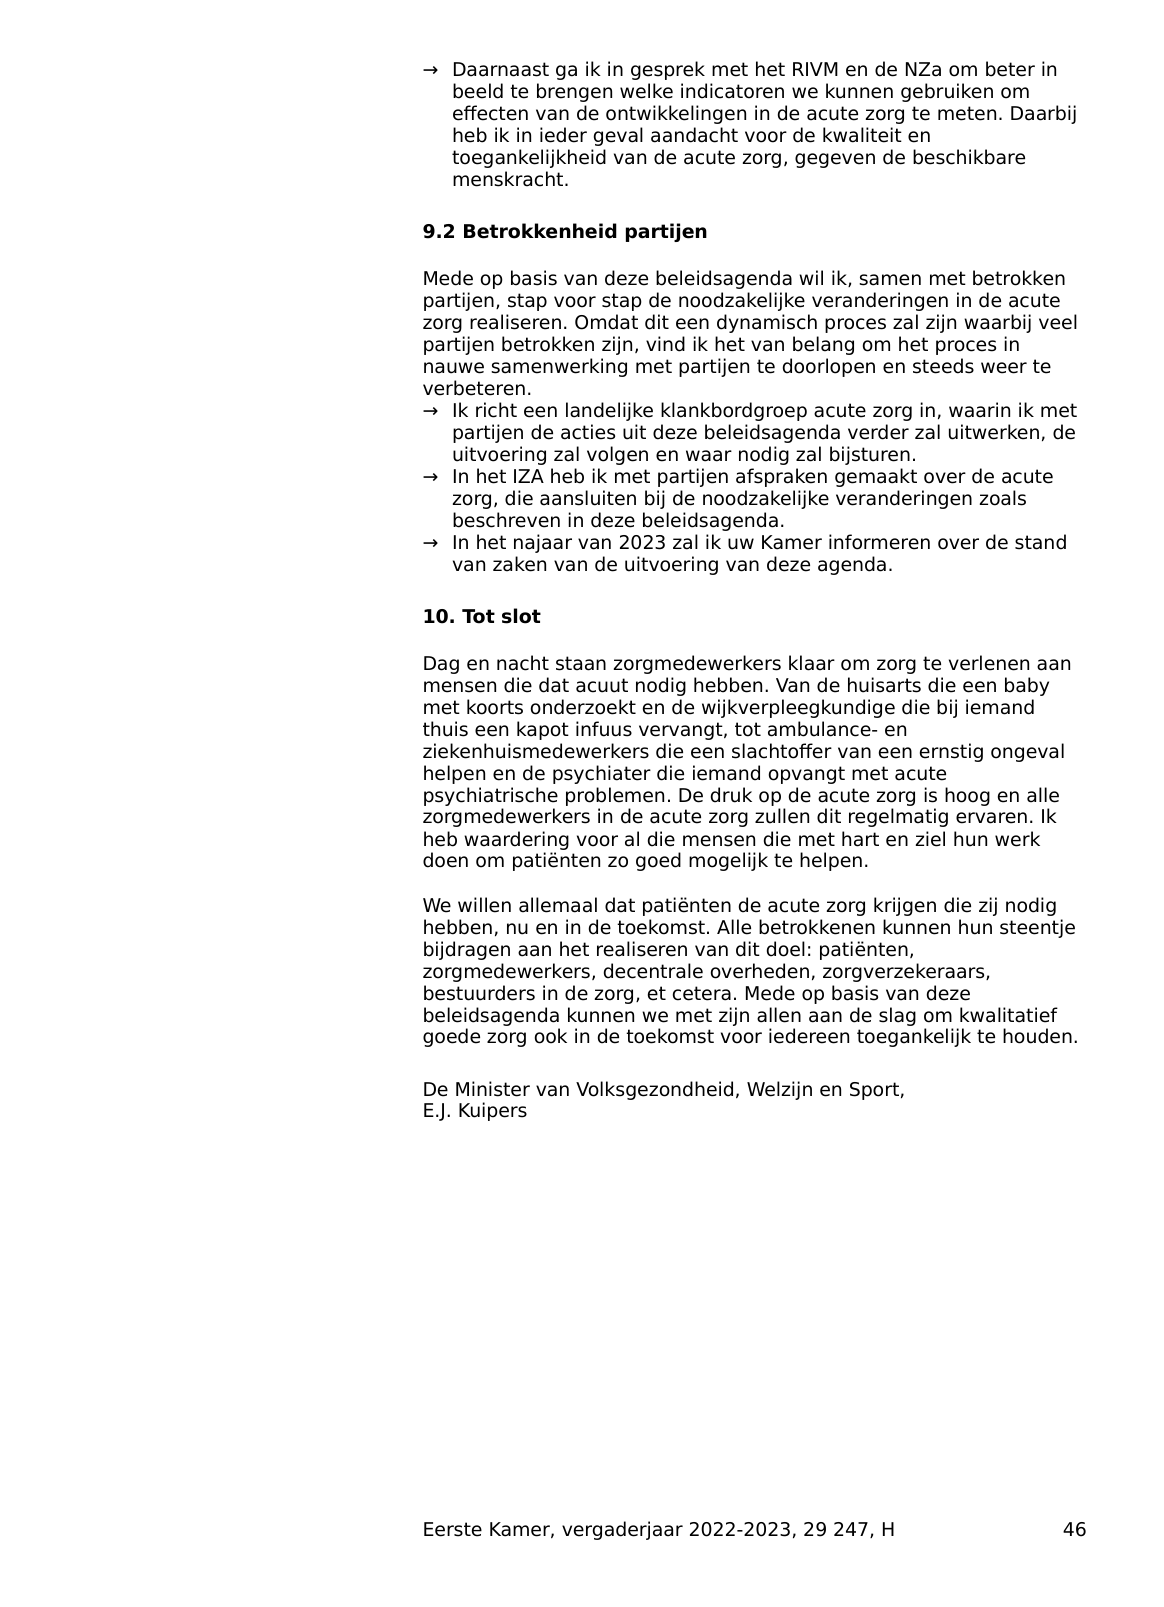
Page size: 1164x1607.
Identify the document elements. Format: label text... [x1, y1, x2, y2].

text → In het IZA heb ik met partijen afspraken gemaakt over de acute zorg, die aansluiten bij de noodzakelijke veranderingen zoals beschreven in deze beleidsagenda. [422, 466, 1087, 532]
text → Daarnaast ga ik in gesprek met het RIVM en de NZa om beter in beeld te brengen welke indicatoren we kunnen gebruiken om effecten van de ontwikkelingen in de acute zorg te meten. Daarbij heb ik in ieder geval aandacht voor de kwaliteit en toegankelijkheid van de acute zorg, gegeven de beschikbare menskracht. [422, 59, 1087, 191]
text Dag en nacht staan zorgmedewerkers klaar om zorg te verlenen aan mensen die dat acuut nodig hebben. Van de huisarts die een baby met koorts onderzoekt en de wijkverpleegkundige die bij iemand thuis een kapot infuus vervangt, tot ambulance- en ziekenhuismedewerkers die een slachtoffer van een ernstig ongeval helpen en de psychiater die iemand opvangt met acute psychiatrische problemen. De druk op de acute zorg is hoog en alle zorgmedewerkers in de acute zorg zullen dit regelmatig ervaren. Ik heb waardering voor al die mensen die met hart en ziel hun werk doen om patiënten zo goed mogelijk te helpen. [422, 653, 1087, 872]
subtitle 10. Tot slot [422, 606, 1087, 628]
text → Ik richt een landelijke klankbordgroep acute zorg in, waarin ik met partijen de acties uit deze beleidsagenda verder zal uitwerken, de uitvoering zal volgen en waar nodig zal bijsturen. [422, 400, 1087, 466]
text Mede op basis van deze beleidsagenda wil ik, samen met betrokken partijen, stap voor stap de noodzakelijke veranderingen in de acute zorg realiseren. Omdat dit een dynamisch proces zal zijn waarbij veel partijen betrokken zijn, vind ik het van belang om het proces in nauwe samenwerking met partijen te doorlopen en steeds weer te verbeteren. [422, 268, 1087, 400]
text We willen allemaal dat patiënten de acute zorg krijgen die zij nodig hebben, nu en in de toekomst. Alle betrokkenen kunnen hun steentje bijdragen aan het realiseren van dit doel: patiënten, zorgmedewerkers, decentrale overheden, zorgverzekeraars, bestuurders in de zorg, et cetera. Mede op basis van deze beleidsagenda kunnen we met zijn allen aan de slag om kwalitatief goede zorg ook in de toekomst voor iedereen toegankelijk te houden. [422, 894, 1087, 1048]
subtitle 9.2 Betrokkenheid partijen [422, 221, 1087, 243]
text → In het najaar van 2023 zal ik uw Kamer informeren over de stand van zaken van de uitvoering van deze agenda. [422, 532, 1087, 576]
text De Minister van Volksgezondheid, Welzijn en Sport, E.J. Kuipers [422, 1078, 1087, 1122]
